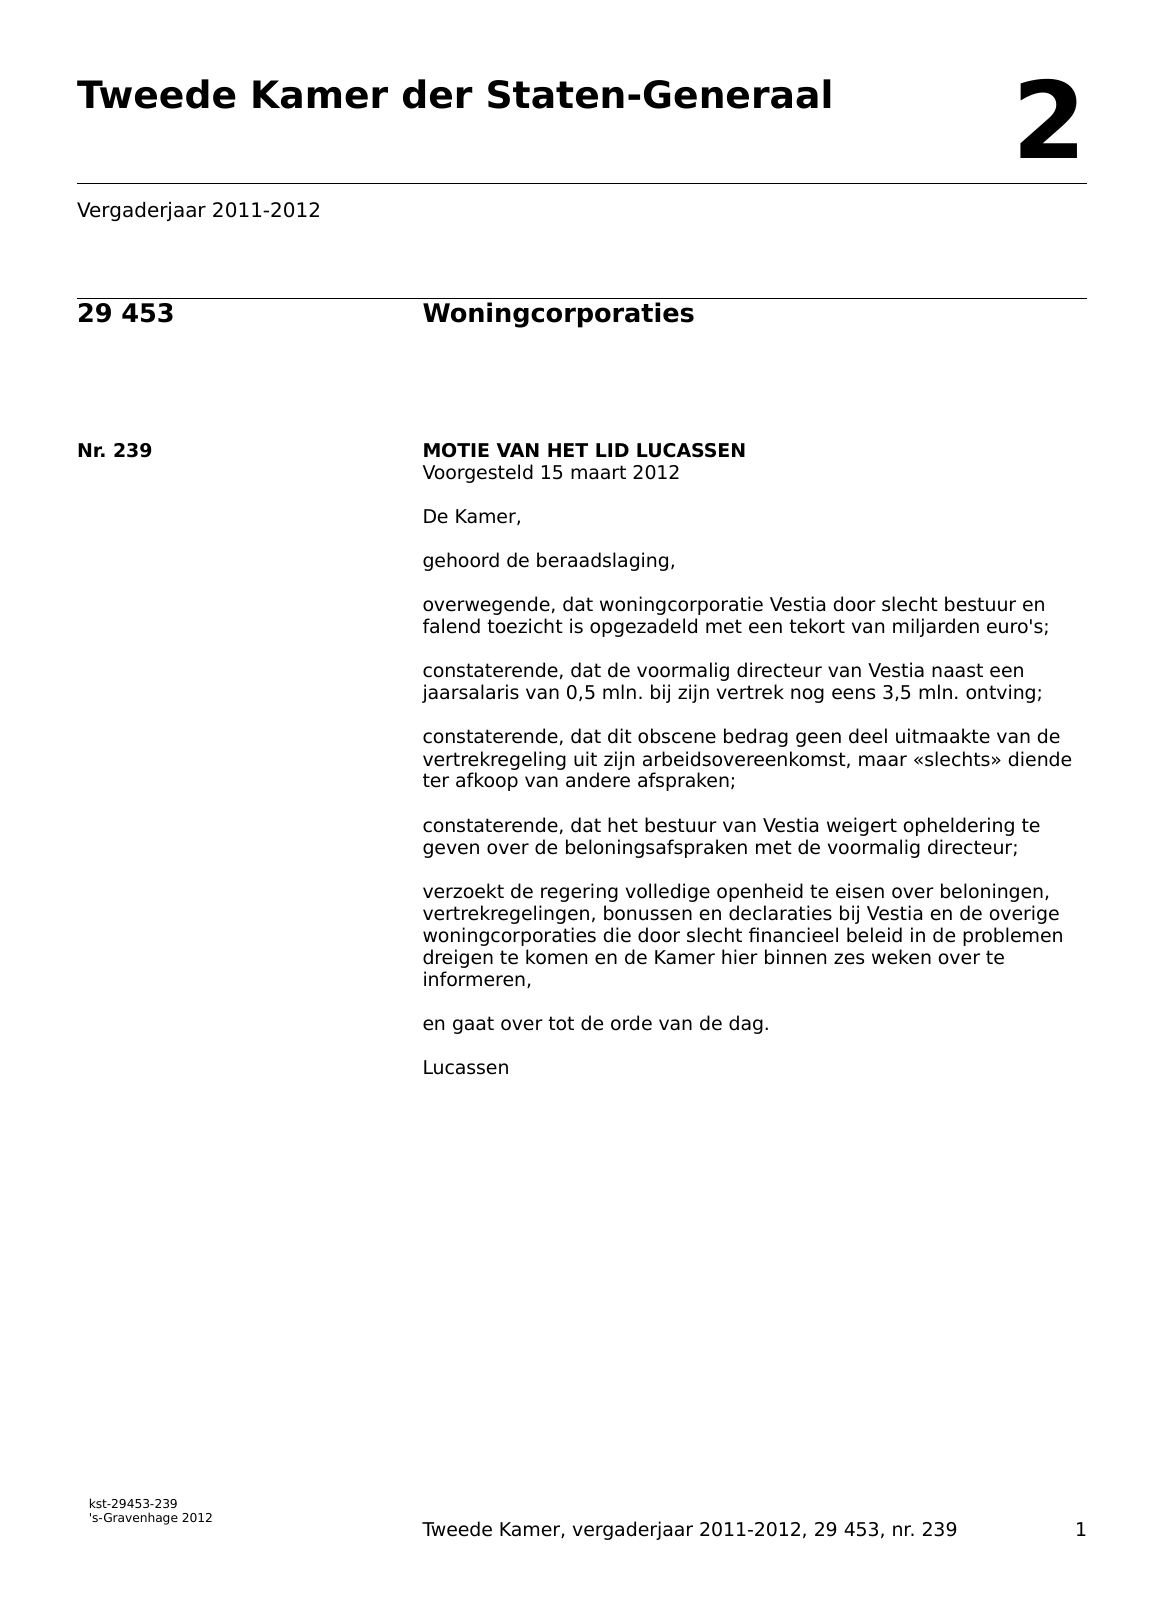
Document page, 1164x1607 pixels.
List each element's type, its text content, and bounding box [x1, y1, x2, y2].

table_header Tweede Kamer der Staten-Generaal [77, 59, 886, 183]
subtitle 29 453 Woningcorporaties [77, 299, 1087, 329]
subtitle Nr. 239 MOTIE VAN HET LID LUCASSEN [77, 440, 1087, 462]
text constaterende, dat de voormalig directeur van Vestia naast een jaarsalaris van 0,5 mln. bij zijn vertrek nog eens 3,5 mln. ontving; [422, 660, 1087, 704]
text verzoekt de regering volledige openheid te eisen over beloningen, vertrekregelingen, bonussen en declaraties bij Vestia en de overige woningcorporaties die door slecht financieel beleid in de problemen dreigen te komen en de Kamer hier binnen zes weken over te informeren, [422, 881, 1087, 991]
text gehoord de beraadslaging, [422, 550, 1087, 572]
text constaterende, dat dit obscene bedrag geen deel uitmaakte van de vertrekregeling uit zijn arbeidsovereenkomst, maar «slechts» diende ter afkoop van andere afspraken; [422, 726, 1087, 792]
text en gaat over tot de orde van de dag. [422, 1013, 1087, 1035]
text constaterende, dat het bestuur van Vestia weigert opheldering te geven over de beloningsafspraken met de voormalig directeur; [422, 814, 1087, 858]
text 's-Gravenhage 2012 [88, 1511, 323, 1525]
text overwegende, dat woningcorporatie Vestia door slecht bestuur en falend toezicht is opgezadeld met een tekort van miljarden euro's; [422, 594, 1087, 638]
text Voorgesteld 15 maart 2012 [422, 462, 1087, 484]
text Lucassen [422, 1057, 1087, 1079]
table_cell Vergaderjaar 2011-2012 [77, 184, 1087, 298]
text De Kamer, [422, 506, 1087, 528]
table_header 2 [886, 59, 1087, 183]
text kst-29453-239 [88, 1497, 323, 1511]
